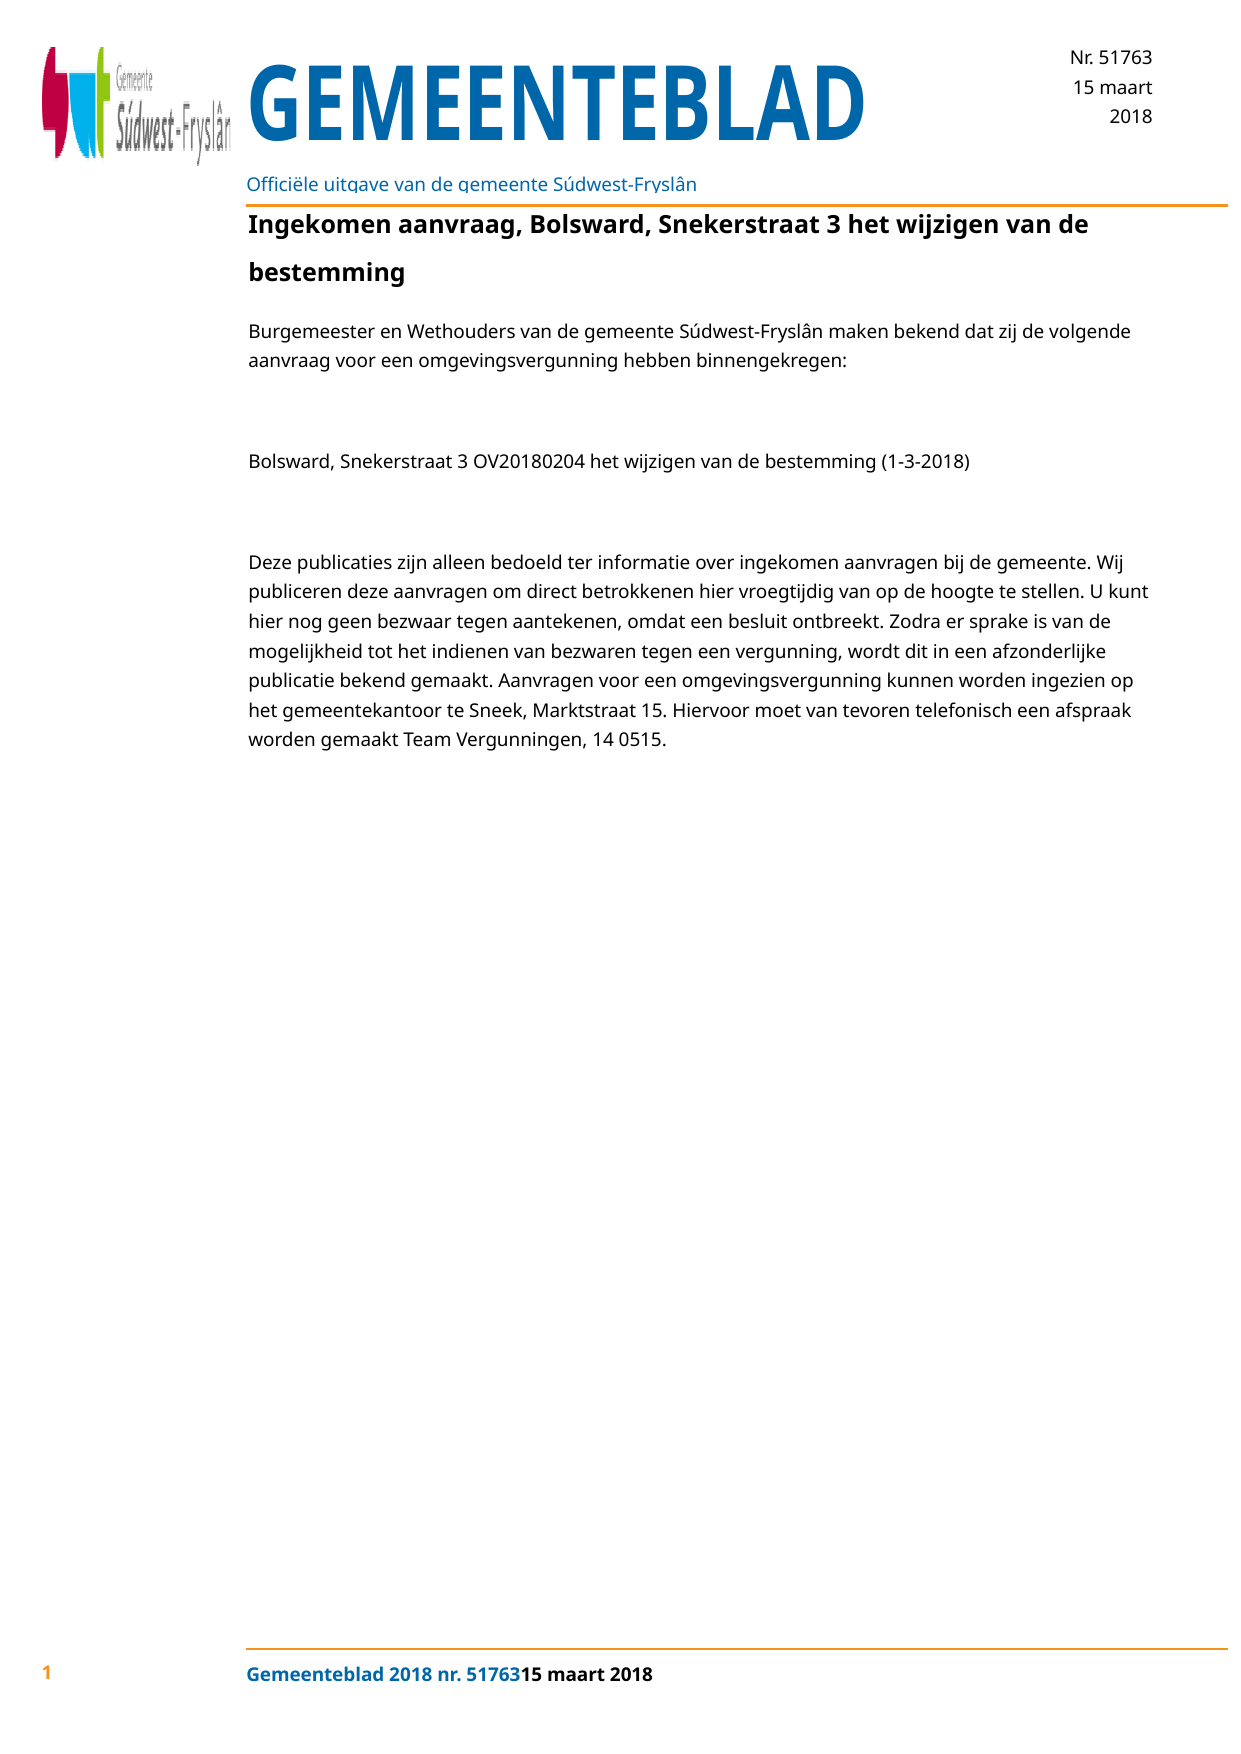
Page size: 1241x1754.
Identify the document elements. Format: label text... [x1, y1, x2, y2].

text Burgemeester en Wethouders van de gemeente Súdwest-Fryslân maken bekend dat zij de volgende aanvraag voor een omgevingsvergunning hebben binnengekregen: [248, 318, 1152, 373]
text Deze publicaties zijn alleen bedoeld ter informatie over ingekomen aanvragen bij de gemeente. Wij publiceren deze aanvragen om direct betrokkenen hier vroegtijdig van op de hoogte te stellen. U kunt hier nog geen bezwaar tegen aantekenen, omdat een besluit ontbreekt. Zodra er sprake is van de mogelijkheid tot het indienen van bezwaren tegen een vergunning, wordt dit in een afzonderlijke publicatie bekend gemaakt. Aanvragen voor een omgevingsvergunning kunnen worden ingezien op het gemeentekantoor te Sneek, Marktstraat 15. Hiervoor moet van tevoren telefonisch een afspraak worden gemaakt Team Vergunningen, 14 0515. [248, 549, 1152, 752]
text Ingekomen aanvraag, Bolsward, Snekerstraat 3 het wijzigen van de bestemming [248, 207, 1152, 288]
text Bolsward, Snekerstraat 3 OV20180204 het wijzigen van de bestemming (1-3-2018) [248, 448, 1152, 474]
picture [41, 47, 231, 172]
